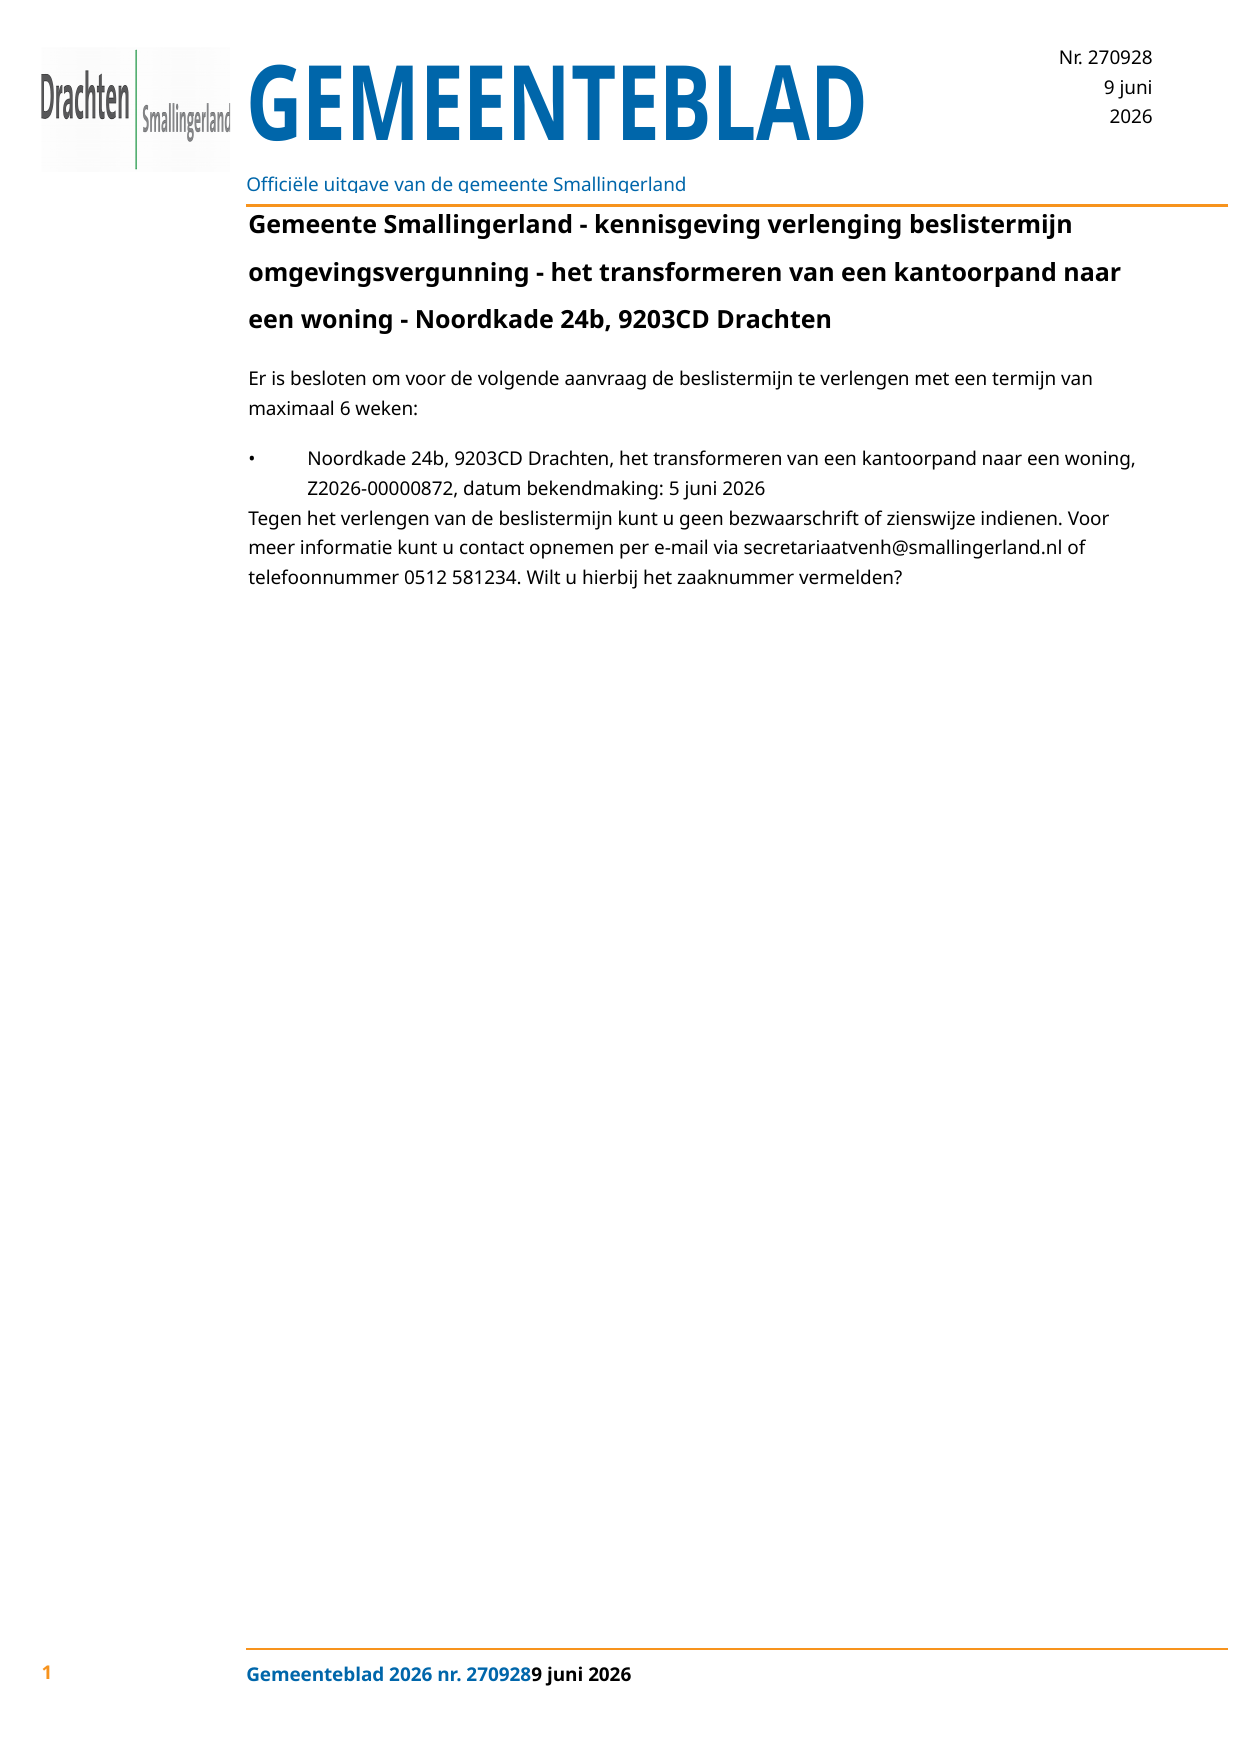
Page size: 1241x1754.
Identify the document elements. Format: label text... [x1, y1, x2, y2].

text Tegen het verlengen van de beslistermijn kunt u geen bezwaarschrift of zienswijze indienen. Voor meer informatie kunt u contact opnemen per e-mail via secretariaatvenh@smallingerland.nl of telefoonnummer 0512 581234. Wilt u hierbij het zaaknummer vermelden? [248, 505, 1152, 589]
picture [41, 47, 231, 172]
list Noordkade 24b, 9203CD Drachten, het transformeren van een kantoorpand naar een woning, Z2026-00000872, datum bekendmaking: 5 juni 2026 [248, 446, 1152, 501]
text Er is besloten om voor de volgende aanvraag de beslistermijn te verlengen met een termijn van maximaal 6 weken: [248, 366, 1152, 421]
text Gemeente Smallingerland - kennisgeving verlenging beslistermijn omgevingsvergunning - het transformeren van een kantoorpand naar een woning - Noordkade 24b, 9203CD Drachten [248, 207, 1152, 336]
